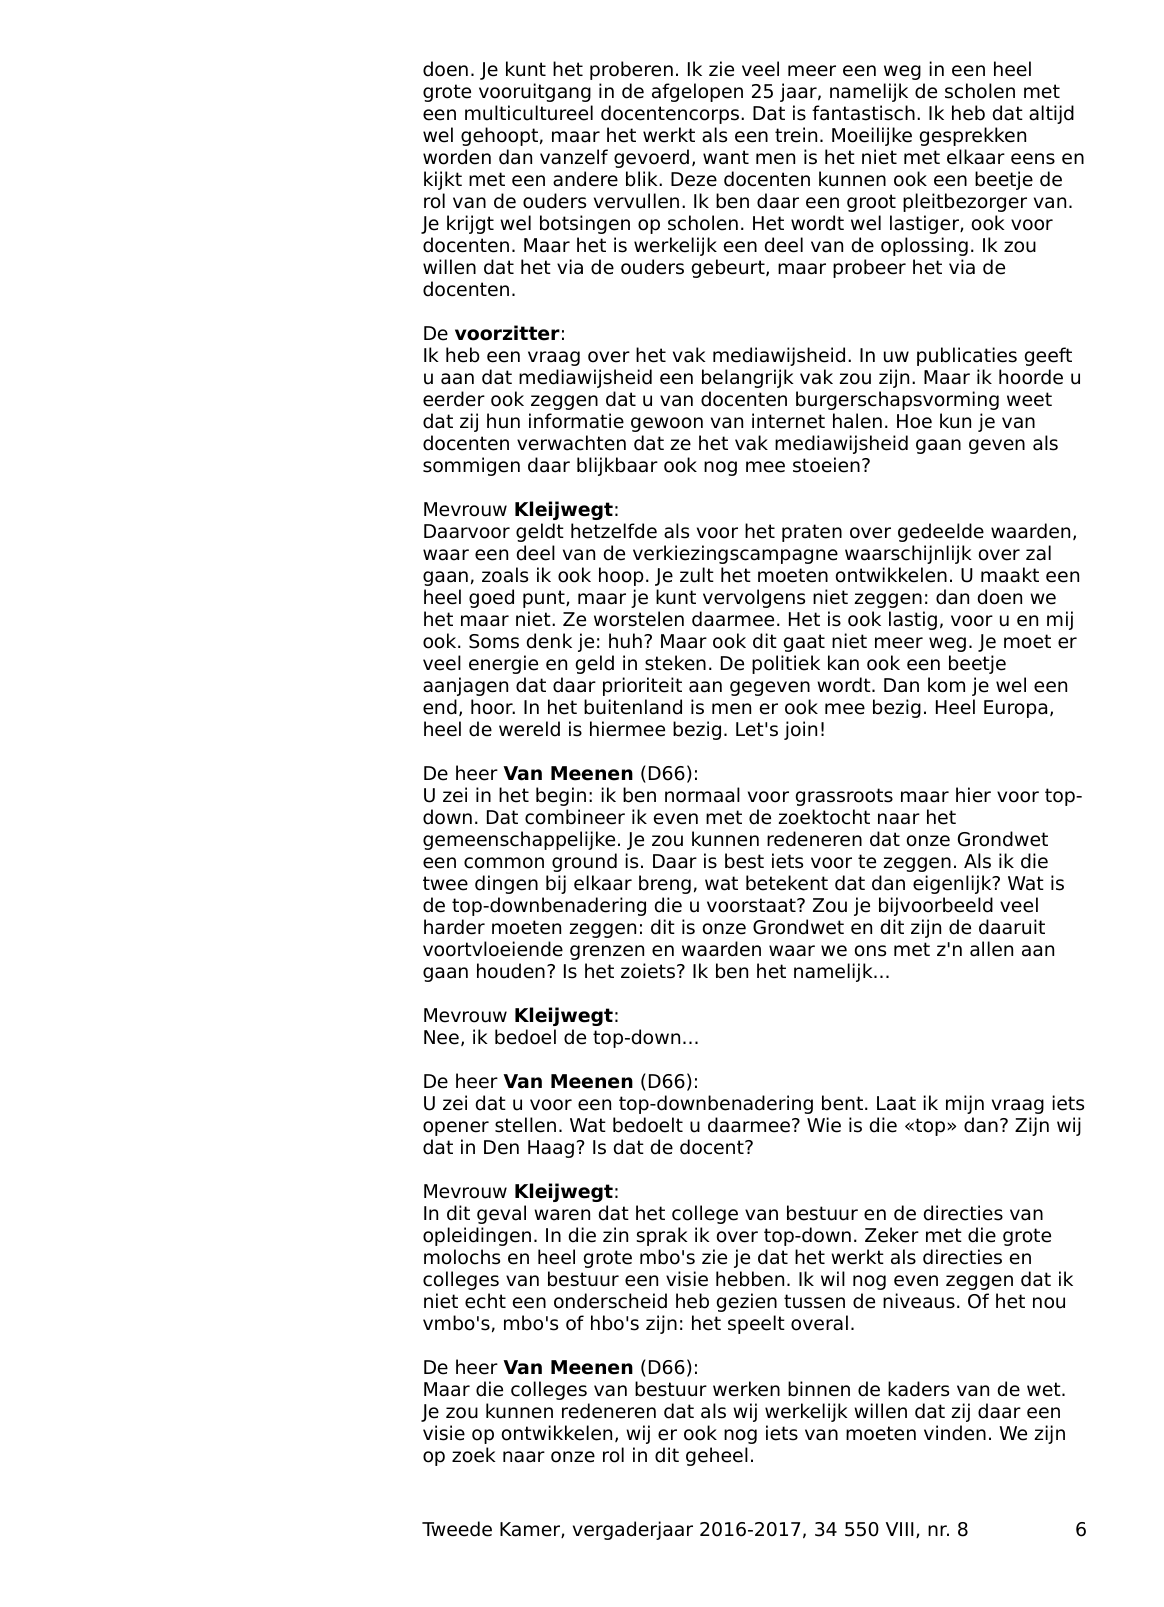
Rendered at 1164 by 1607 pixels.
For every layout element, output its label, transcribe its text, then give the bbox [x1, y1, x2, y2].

text Mevrouw Kleijwegt: [422, 1181, 1087, 1203]
text In dit geval waren dat het college van bestuur en de directies van opleidingen. In die zin sprak ik over top-down. Zeker met die grote molochs en heel grote mbo's zie je dat het werkt als directies en colleges van bestuur een visie hebben. Ik wil nog even zeggen dat ik niet echt een onderscheid heb gezien tussen de niveaus. Of het nou vmbo's, mbo's of hbo's zijn: het speelt overal. [422, 1203, 1087, 1335]
text U zei dat u voor een top-downbenadering bent. Laat ik mijn vraag iets opener stellen. Wat bedoelt u daarmee? Wie is die «top» dan? Zijn wij dat in Den Haag? Is dat de docent? [422, 1093, 1087, 1159]
text doen. Je kunt het proberen. Ik zie veel meer een weg in een heel grote vooruitgang in de afgelopen 25 jaar, namelijk de scholen met een multicultureel docentencorps. Dat is fantastisch. Ik heb dat altijd wel gehoopt, maar het werkt als een trein. Moeilijke gesprekken worden dan vanzelf gevoerd, want men is het niet met elkaar eens en kijkt met een andere blik. Deze docenten kunnen ook een beetje de rol van de ouders vervullen. Ik ben daar een groot pleitbezorger van. Je krijgt wel botsingen op scholen. Het wordt wel lastiger, ook voor docenten. Maar het is werkelijk een deel van de oplossing. Ik zou willen dat het via de ouders gebeurt, maar probeer het via de docenten. [422, 59, 1087, 301]
text De heer Van Meenen (D66): [422, 1071, 1087, 1093]
text Mevrouw Kleijwegt: [422, 1005, 1087, 1027]
text Maar die colleges van bestuur werken binnen de kaders van de wet. Je zou kunnen redeneren dat als wij werkelijk willen dat zij daar een visie op ontwikkelen, wij er ook nog iets van moeten vinden. We zijn op zoek naar onze rol in dit geheel. [422, 1379, 1087, 1467]
text De heer Van Meenen (D66): [422, 1357, 1087, 1379]
text De heer Van Meenen (D66): [422, 763, 1087, 785]
text Nee, ik bedoel de top-down... [422, 1027, 1087, 1049]
text De voorzitter: [422, 323, 1087, 345]
text U zei in het begin: ik ben normaal voor grassroots maar hier voor top-down. Dat combineer ik even met de zoektocht naar het gemeenschappelijke. Je zou kunnen redeneren dat onze Grondwet een common ground is. Daar is best iets voor te zeggen. Als ik die twee dingen bij elkaar breng, wat betekent dat dan eigenlijk? Wat is de top-downbenadering die u voorstaat? Zou je bijvoorbeeld veel harder moeten zeggen: dit is onze Grondwet en dit zijn de daaruit voortvloeiende grenzen en waarden waar we ons met z'n allen aan gaan houden? Is het zoiets? Ik ben het namelijk... [422, 785, 1087, 983]
text Ik heb een vraag over het vak mediawijsheid. In uw publicaties geeft u aan dat mediawijsheid een belangrijk vak zou zijn. Maar ik hoorde u eerder ook zeggen dat u van docenten burgerschapsvorming weet dat zij hun informatie gewoon van internet halen. Hoe kun je van docenten verwachten dat ze het vak mediawijsheid gaan geven als sommigen daar blijkbaar ook nog mee stoeien? [422, 345, 1087, 477]
text Daarvoor geldt hetzelfde als voor het praten over gedeelde waarden, waar een deel van de verkiezingscampagne waarschijnlijk over zal gaan, zoals ik ook hoop. Je zult het moeten ontwikkelen. U maakt een heel goed punt, maar je kunt vervolgens niet zeggen: dan doen we het maar niet. Ze worstelen daarmee. Het is ook lastig, voor u en mij ook. Soms denk je: huh? Maar ook dit gaat niet meer weg. Je moet er veel energie en geld in steken. De politiek kan ook een beetje aanjagen dat daar prioriteit aan gegeven wordt. Dan kom je wel een end, hoor. In het buitenland is men er ook mee bezig. Heel Europa, heel de wereld is hiermee bezig. Let's join! [422, 521, 1087, 741]
text Mevrouw Kleijwegt: [422, 499, 1087, 521]
